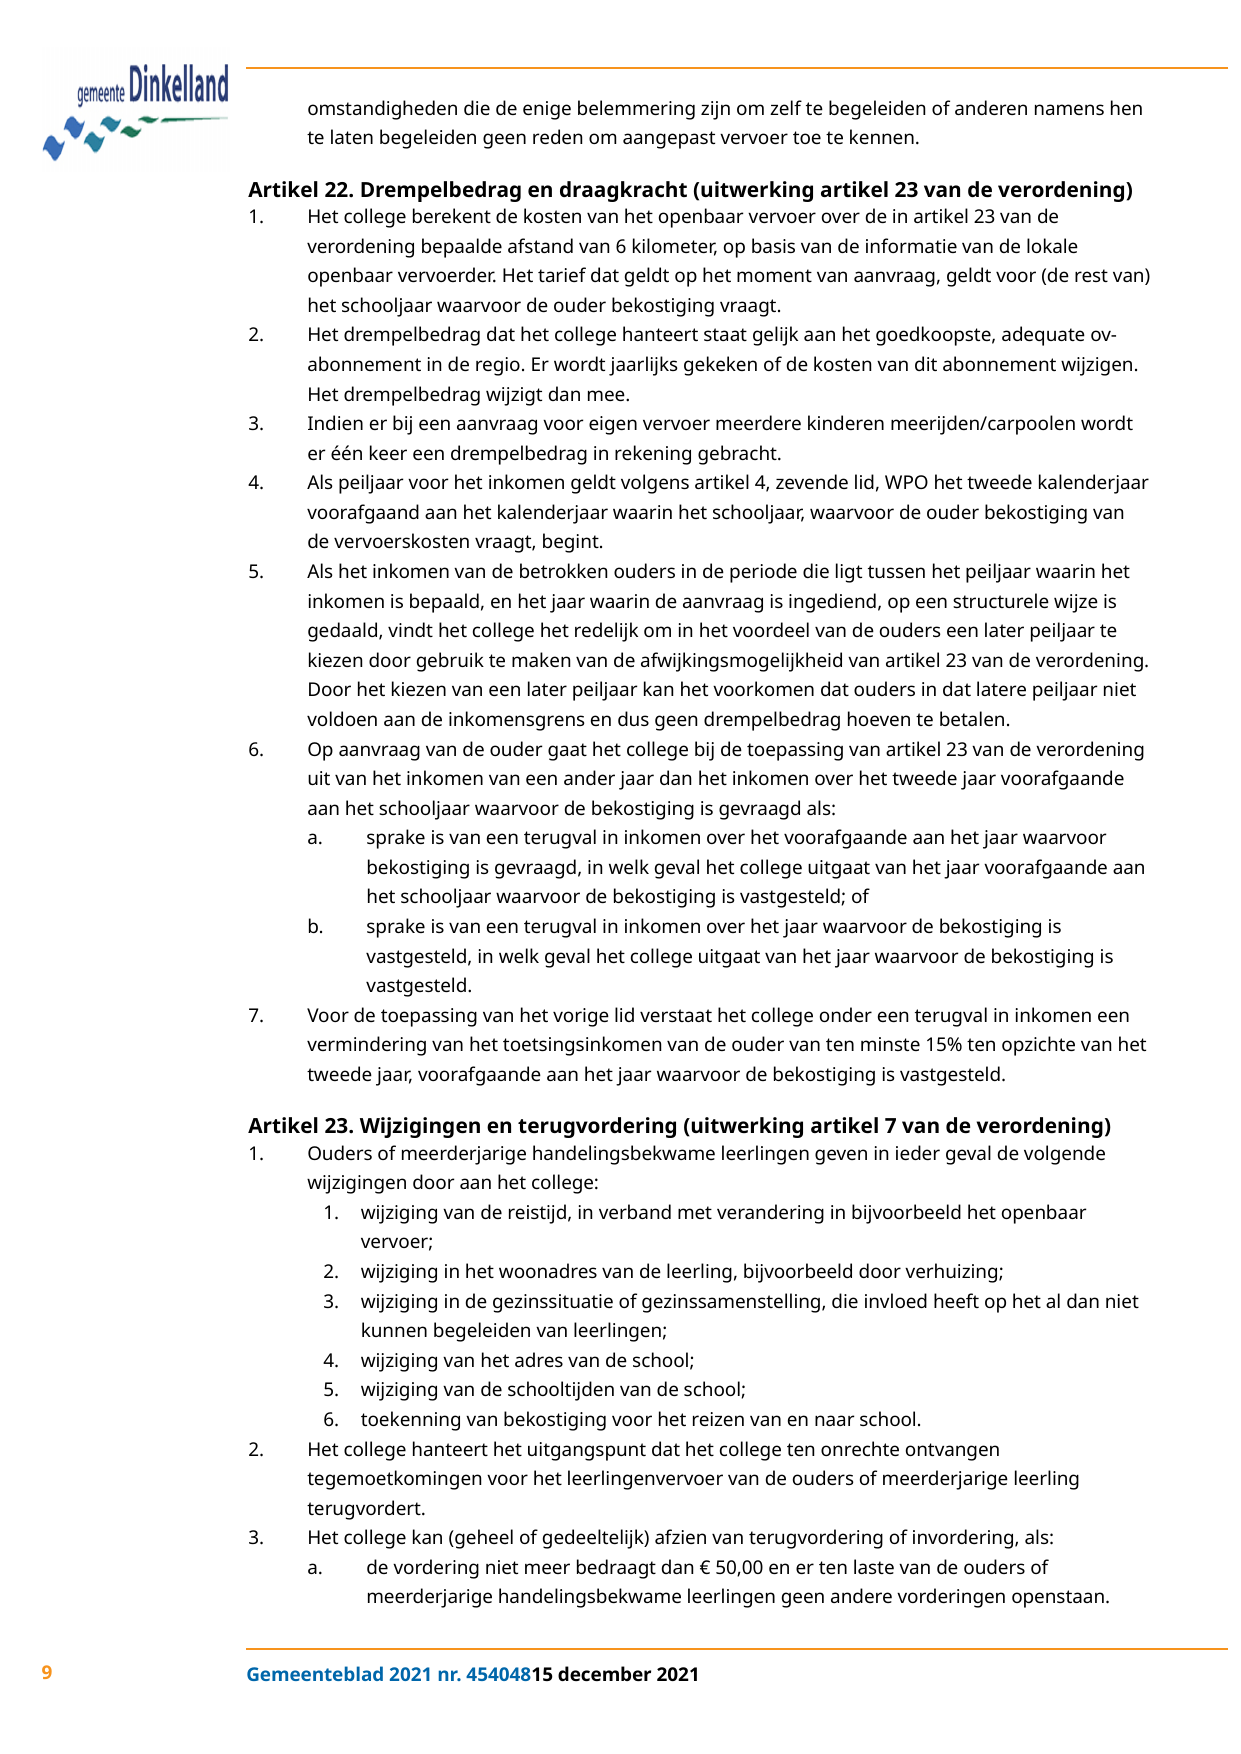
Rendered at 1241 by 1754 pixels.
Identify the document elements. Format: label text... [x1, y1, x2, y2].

picture [41, 47, 231, 172]
list wijziging van de reistijd, in verband met verandering in bijvoorbeeld het openbaar vervoer; [323, 1199, 1152, 1254]
list Ouders of meerderjarige handelingsbekwame leerlingen geven in ieder geval de volgende wijzigingen door aan het college: [248, 1140, 1152, 1195]
list sprake is van een terugval in inkomen over het voorafgaande aan het jaar waarvoor bekostiging is gevraagd, in welk geval het college uitgaat van het jaar voorafgaande aan het schooljaar waarvoor de bekostiging is vastgesteld; of [307, 824, 1152, 909]
list Op aanvraag van de ouder gaat het college bij de toepassing van artikel 23 van de verordening uit van het inkomen van een ander jaar dan het inkomen over het tweede jaar voorafgaande aan het schooljaar waarvoor de bekostiging is gevraagd als: [248, 736, 1152, 821]
list Als peiljaar voor het inkomen geldt volgens artikel 4, zevende lid, WPO het tweede kalenderjaar voorafgaand aan het kalenderjaar waarin het schooljaar, waarvoor de ouder bekostiging van de vervoerskosten vraagt, begint. [248, 469, 1152, 554]
list wijziging van de schooltijden van de school; [323, 1377, 1152, 1402]
list toekenning van bekostiging voor het reizen van en naar school. [323, 1406, 1152, 1432]
list de vordering niet meer bedraagt dan € 50,00 en er ten laste van de ouders of meerderjarige handelingsbekwame leerlingen geen andere vorderingen openstaan. [307, 1554, 1152, 1609]
list Indien er bij een aanvraag voor eigen vervoer meerdere kinderen meerijden/carpoolen wordt er één keer een drempelbedrag in rekening gebracht. [248, 410, 1152, 466]
list Het college hanteert het uitgangspunt dat het college ten onrechte ontvangen tegemoetkomingen voor het leerlingenvervoer van de ouders of meerderjarige leerling terugvordert. [248, 1436, 1152, 1521]
list Het drempelbedrag dat het college hanteert staat gelijk aan het goedkoopste, adequate ov-abonnement in de regio. Er wordt jaarlijks gekeken of de kosten van dit abonnement wijzigen. Het drempelbedrag wijzigt dan mee. [248, 322, 1152, 406]
list wijziging in de gezinssituatie of gezinssamenstelling, die invloed heeft op het al dan niet kunnen begeleiden van leerlingen; [323, 1288, 1152, 1343]
text Artikel 22. Drempelbedrag en draagkracht (uitwerking artikel 23 van de verordening) [248, 175, 1152, 203]
list Voor de toepassing van het vorige lid verstaat het college onder een terugval in inkomen een vermindering van het toetsingsinkomen van de ouder van ten minste 15% ten opzichte van het tweede jaar, voorafgaande aan het jaar waarvoor de bekostiging is vastgesteld. [248, 1002, 1152, 1087]
text Artikel 23. Wijzigingen en terugvordering (uitwerking artikel 7 van de verordening) [248, 1112, 1152, 1140]
list Als het inkomen van de betrokken ouders in de periode die ligt tussen het peiljaar waarin het inkomen is bepaald, en het jaar waarin de aanvraag is ingediend, op een structurele wijze is gedaald, vindt het college het redelijk om in het voordeel van de ouders een later peiljaar te kiezen door gebruik te maken van de afwijkingsmogelijkheid van artikel 23 van de verordening. Door het kiezen van een later peiljaar kan het voorkomen dat ouders in dat latere peiljaar niet voldoen aan de inkomensgrens en dus geen drempelbedrag hoeven te betalen. [248, 558, 1152, 732]
list Het college kan (geheel of gedeeltelijk) afzien van terugvordering of invordering, als: [248, 1524, 1152, 1550]
list Het college berekent de kosten van het openbaar vervoer over de in artikel 23 van de verordening bepaalde afstand van 6 kilometer, op basis van de informatie van de lokale openbaar vervoerder. Het tarief dat geldt op het moment van aanvraag, geldt voor (de rest van) het schooljaar waarvoor de ouder bekostiging vraagt. [248, 203, 1152, 318]
list sprake is van een terugval in inkomen over het jaar waarvoor de bekostiging is vastgesteld, in welk geval het college uitgaat van het jaar waarvoor de bekostiging is vastgesteld. [307, 913, 1152, 998]
list wijziging in het woonadres van de leerling, bijvoorbeeld door verhuizing; [323, 1258, 1152, 1284]
list wijziging van het adres van de school; [323, 1347, 1152, 1373]
list omstandigheden die de enige belemmering zijn om zelf te begeleiden of anderen namens hen te laten begeleiden geen reden om aangepast vervoer toe te kennen. [248, 95, 1152, 150]
